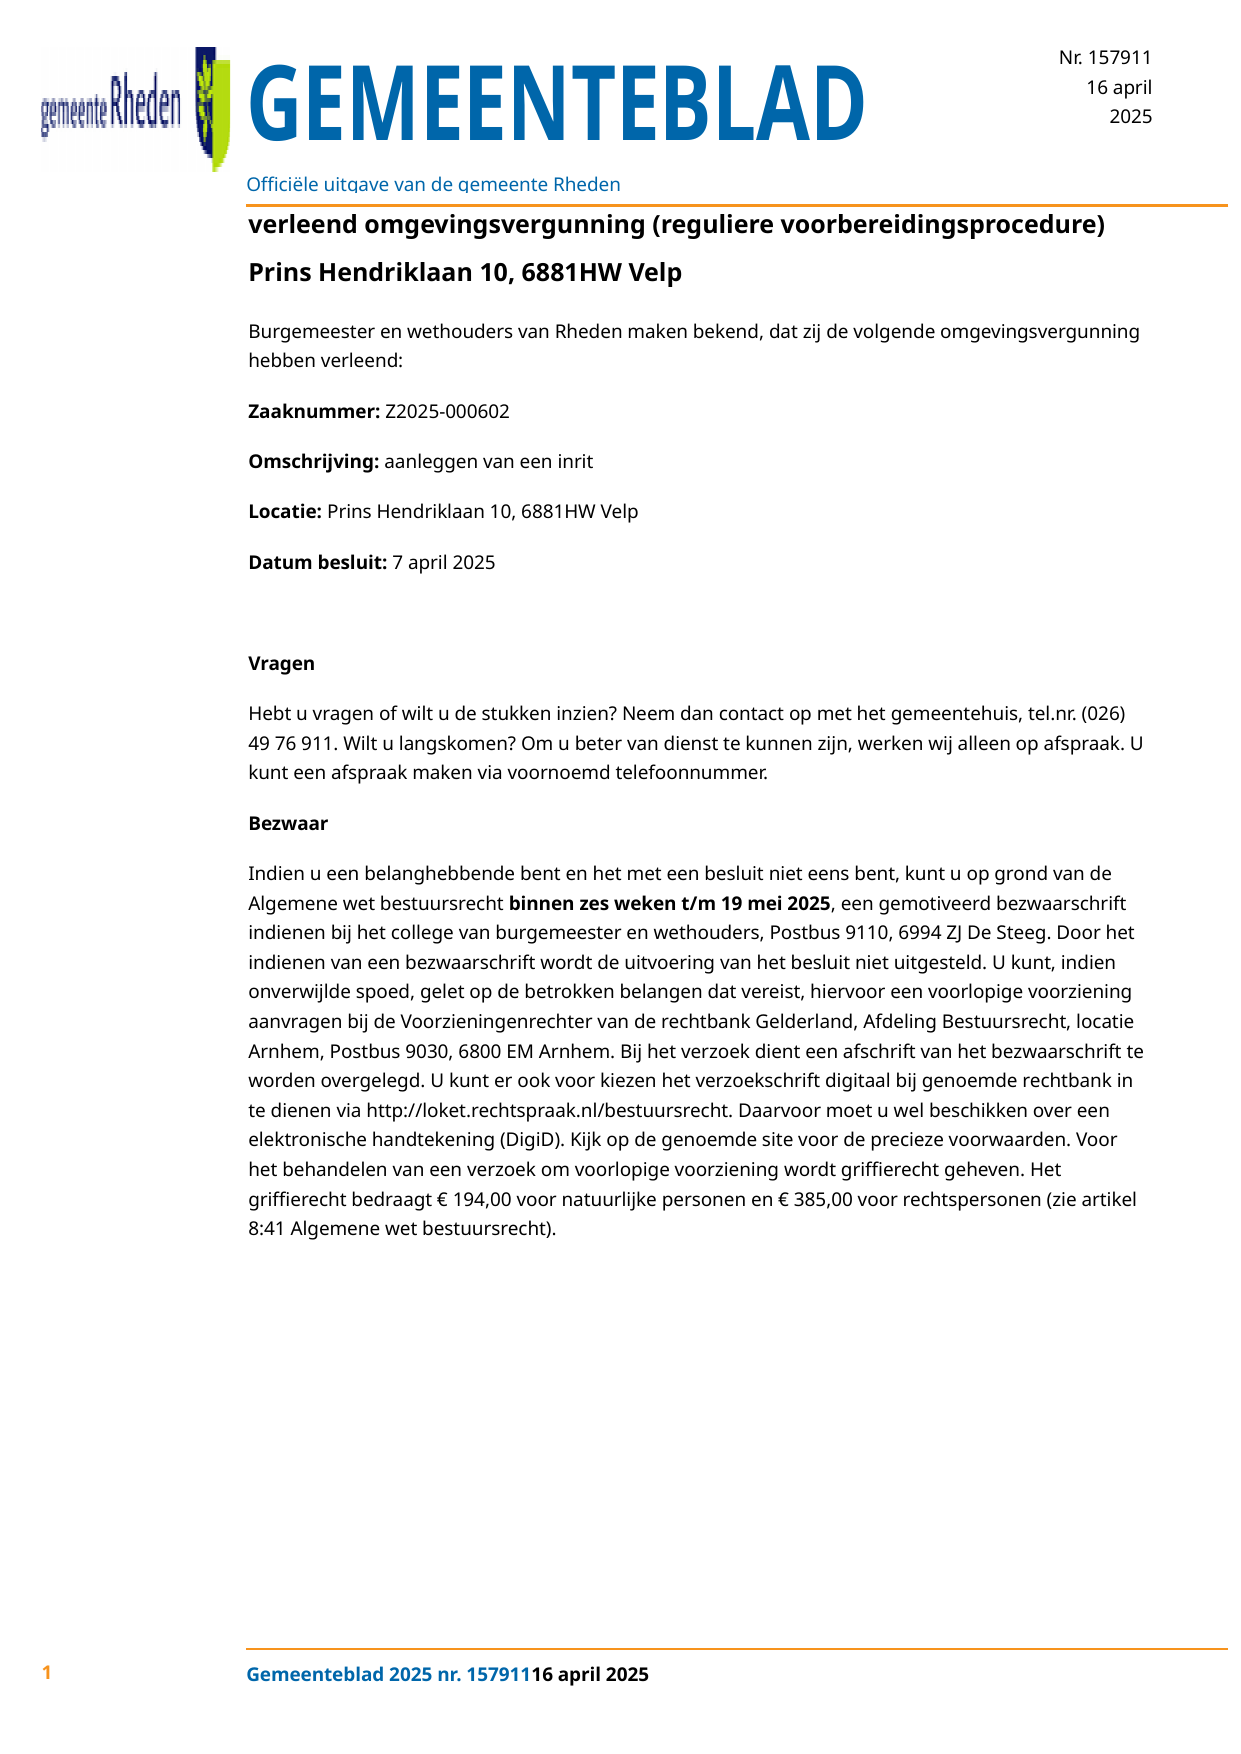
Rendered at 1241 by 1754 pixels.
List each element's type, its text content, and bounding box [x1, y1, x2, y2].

text Vragen [248, 650, 1152, 676]
text Omschrijving: aanleggen van een inrit [248, 448, 1152, 474]
text Locatie: Prins Hendriklaan 10, 6881HW Velp [248, 499, 1152, 524]
text Indien u een belanghebbende bent en het met een besluit niet eens bent, kunt u op grond van de Algemene wet bestuursrecht binnen zes weken t/m 19 mei 2025, een gemotiveerd bezwaarschrift indienen bij het college van burgemeester en wethouders, Postbus 9110, 6994 ZJ De Steeg. Door het indienen van een bezwaarschrift wordt de uitvoering van het besluit niet uitgesteld. U kunt, indien onverwijlde spoed, gelet op de betrokken belangen dat vereist, hiervoor een voorlopige voorziening aanvragen bij de Voorzieningenrechter van de rechtbank Gelderland, Afdeling Bestuursrecht, locatie Arnhem, Postbus 9030, 6800 EM Arnhem. Bij het verzoek dient een afschrift van het bezwaarschrift te worden overgelegd. U kunt er ook voor kiezen het verzoekschrift digitaal bij genoemde rechtbank in te dienen via http://loket.rechtspraak.nl/bestuursrecht. Daarvoor moet u wel beschikken over een elektronische handtekening (DigiD). Kijk op de genoemde site voor de precieze voorwaarden. Voor het behandelen van een verzoek om voorlopige voorziening wordt griffierecht geheven. Het griffierecht bedraagt € 194,00 voor natuurlijke personen en € 385,00 voor rechtspersonen (zie artikel 8:41 Algemene wet bestuursrecht). [248, 860, 1152, 1241]
picture [41, 47, 231, 172]
text Hebt u vragen of wilt u de stukken inzien? Neem dan contact op met het gemeentehuis, tel.nr. (026) 49 76 911. Wilt u langskomen? Om u beter van dienst te kunnen zijn, werken wij alleen op afspraak. U kunt een afspraak maken via voornoemd telefoonnummer. [248, 700, 1152, 785]
text Bezwaar [248, 810, 1152, 836]
text Datum besluit: 7 april 2025 [248, 549, 1152, 575]
text verleend omgevingsvergunning (reguliere voorbereidingsprocedure) Prins Hendriklaan 10, 6881HW Velp [248, 207, 1152, 288]
text Zaaknummer: Z2025-000602 [248, 398, 1152, 424]
text Burgemeester en wethouders van Rheden maken bekend, dat zij de volgende omgevingsvergunning hebben verleend: [248, 318, 1152, 373]
